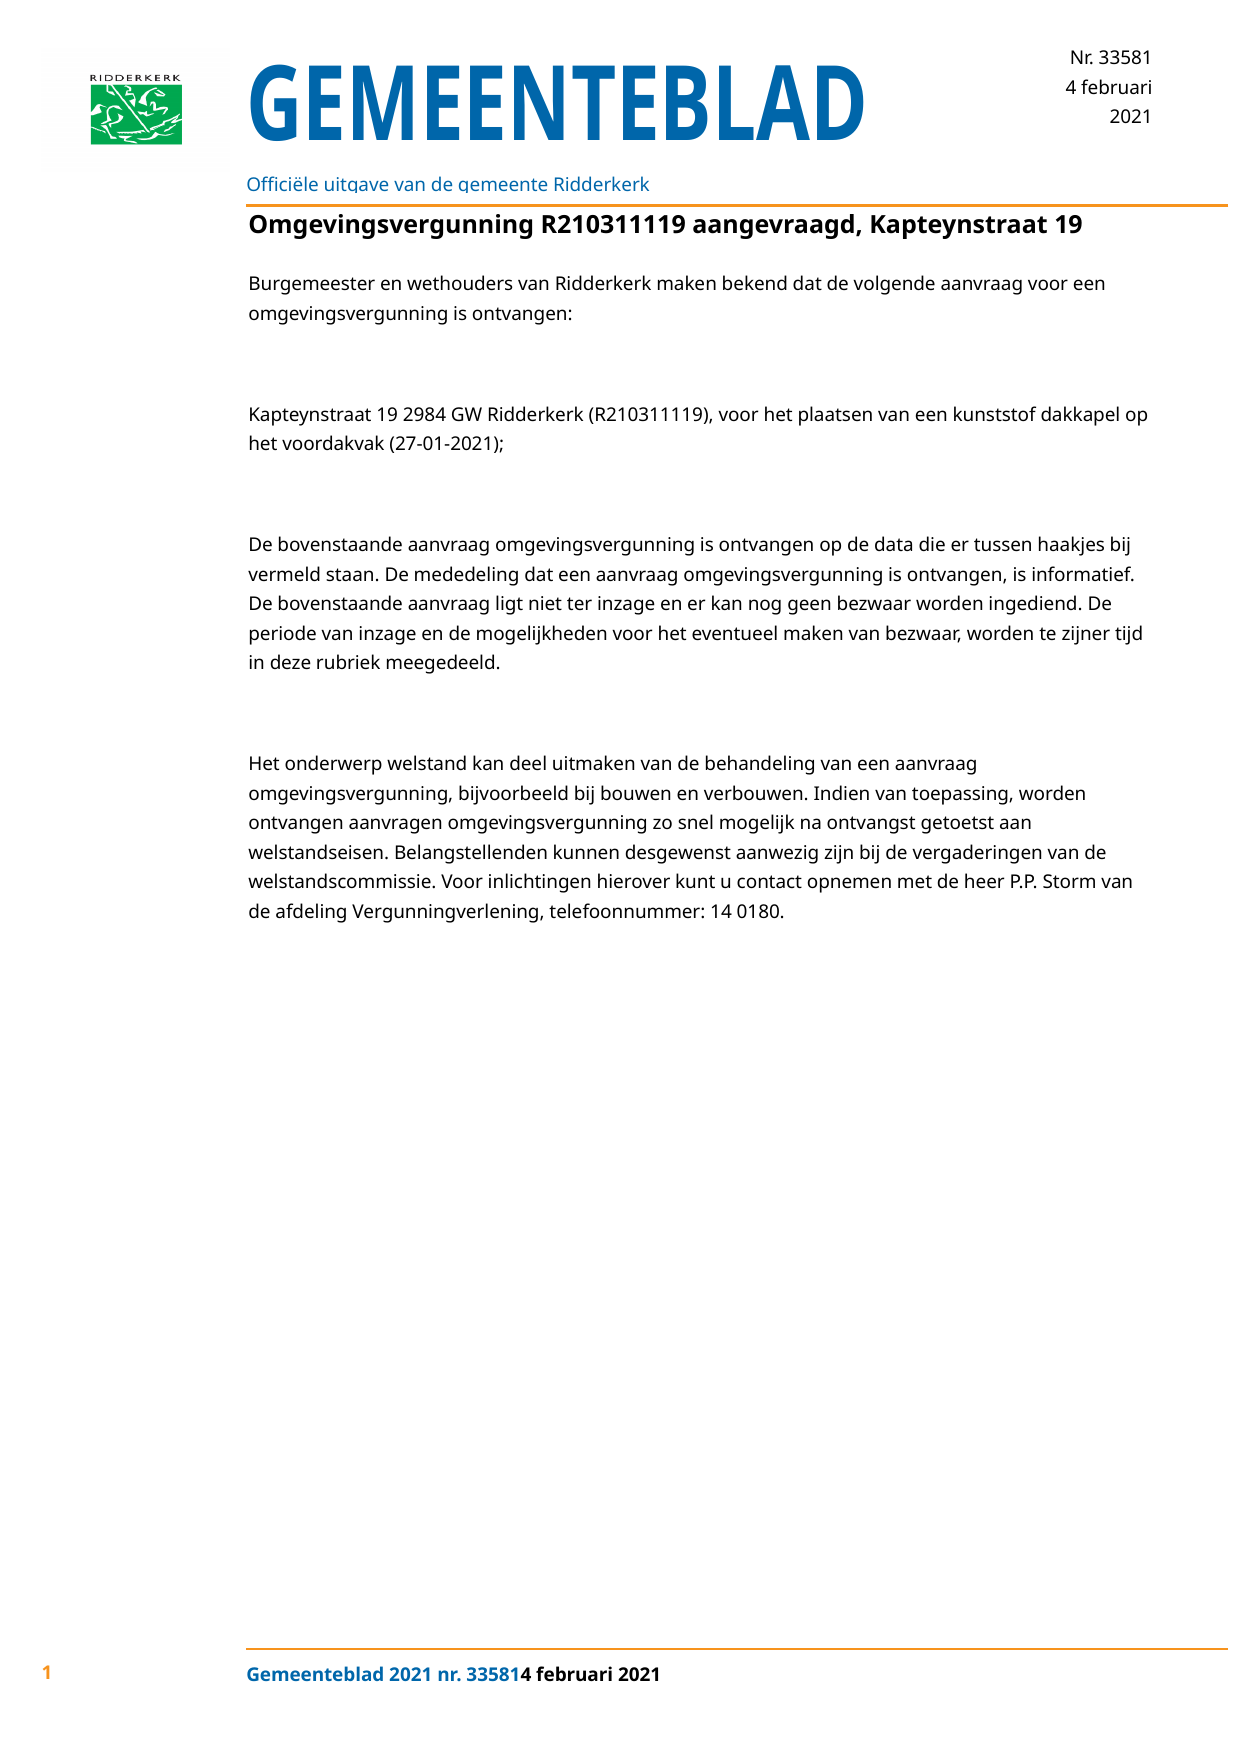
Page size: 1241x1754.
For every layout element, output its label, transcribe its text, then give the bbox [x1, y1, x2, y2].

text Het onderwerp welstand kan deel uitmaken van de behandeling van een aanvraag omgevingsvergunning, bijvoorbeeld bij bouwen en verbouwen. Indien van toepassing, worden ontvangen aanvragen omgevingsvergunning zo snel mogelijk na ontvangst getoetst aan welstandseisen. Belangstellenden kunnen desgewenst aanwezig zijn bij de vergaderingen van de welstandscommissie. Voor inlichtingen hierover kunt u contact opnemen met de heer P.P. Storm van de afdeling Vergunningverlening, telefoonnummer: 14 0180. [248, 750, 1152, 924]
text Omgevingsvergunning R210311119 aangevraagd, Kapteynstraat 19 [248, 207, 1152, 241]
text Kapteynstraat 19 2984 GW Ridderkerk (R210311119), voor het plaatsen van een kunststof dakkapel op het voordakvak (27-01-2021); [248, 401, 1152, 456]
picture [41, 47, 231, 172]
text De bovenstaande aanvraag omgevingsvergunning is ontvangen op de data die er tussen haakjes bij vermeld staan. De mededeling dat een aanvraag omgevingsvergunning is ontvangen, is informatief. De bovenstaande aanvraag ligt niet ter inzage en er kan nog geen bezwaar worden ingediend. De periode van inzage en de mogelijkheden voor het eventueel maken van bezwaar, worden te zijner tijd in deze rubriek meegedeeld. [248, 531, 1152, 675]
text Burgemeester en wethouders van Ridderkerk maken bekend dat de volgende aanvraag voor een omgevingsvergunning is ontvangen: [248, 270, 1152, 326]
